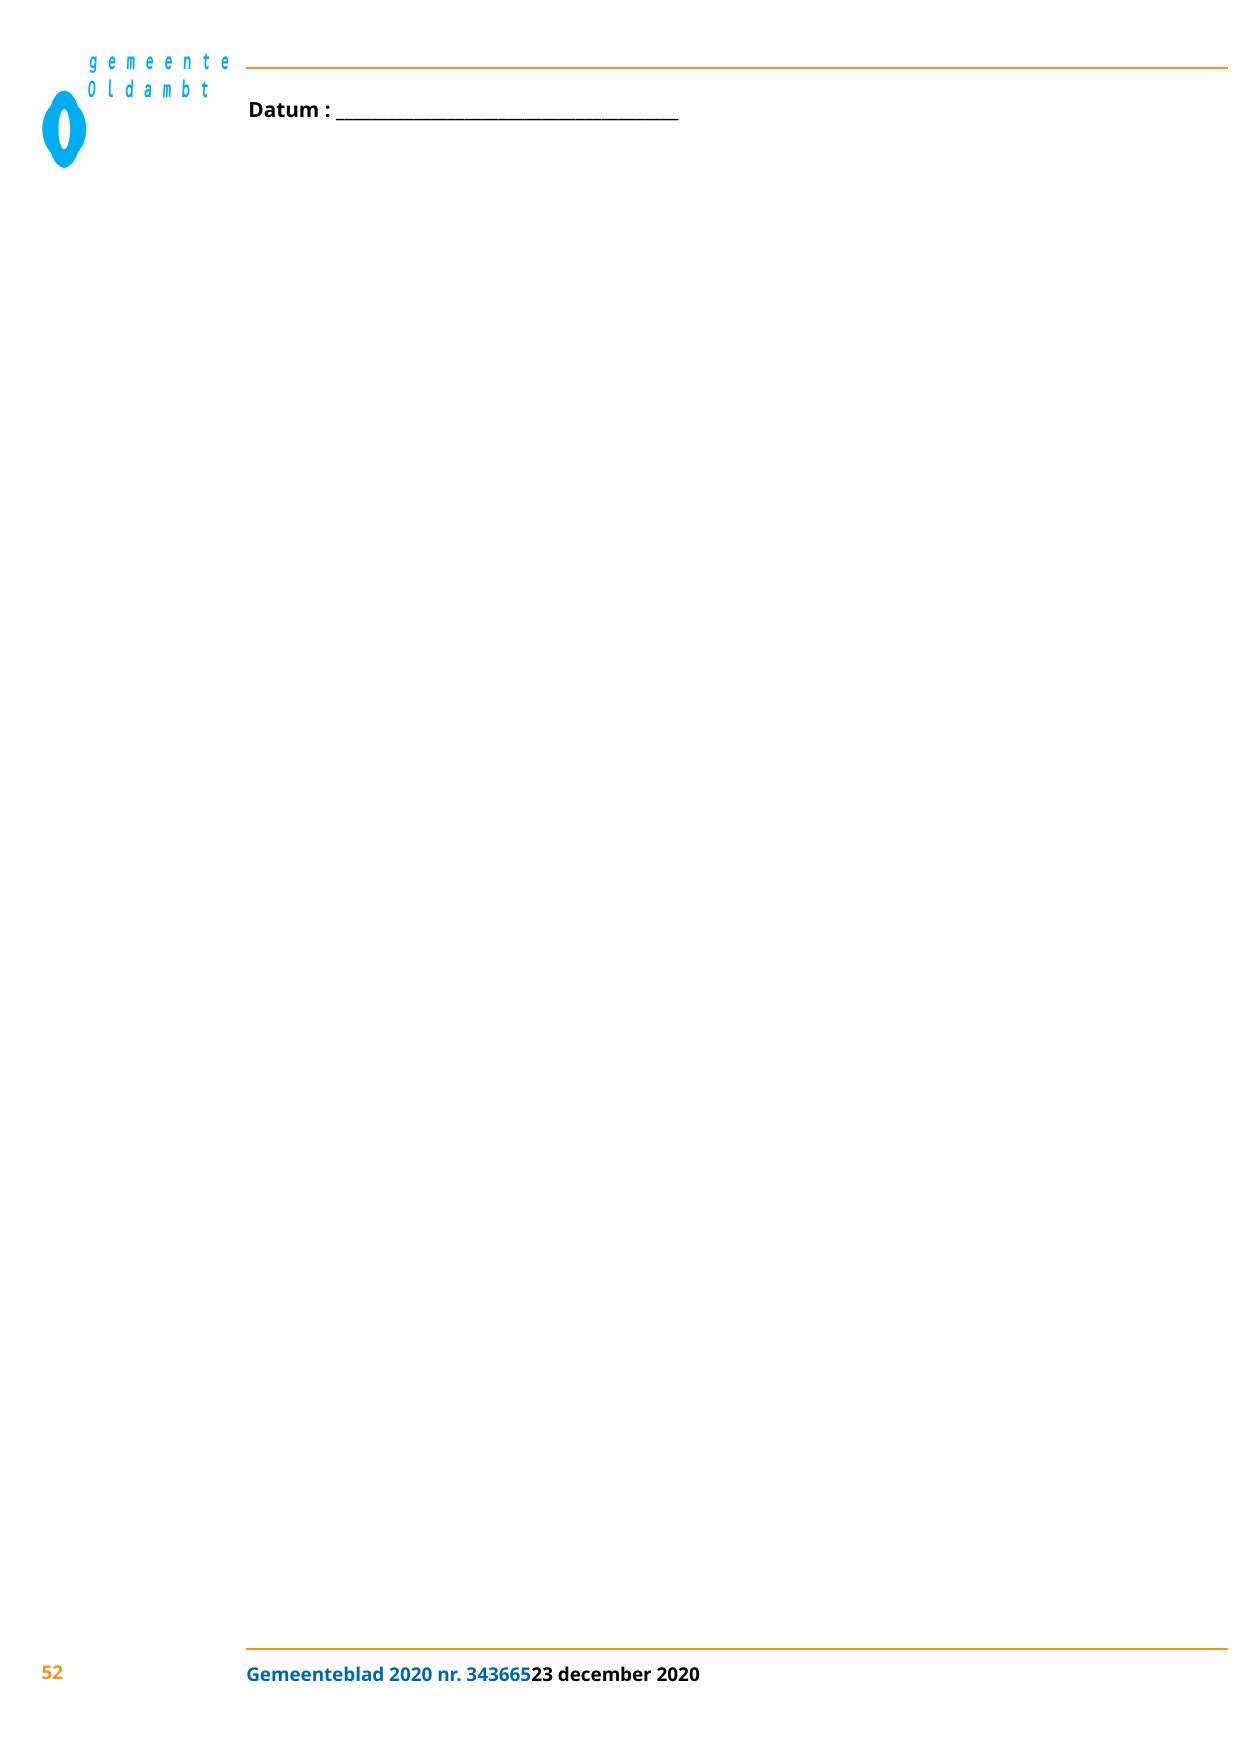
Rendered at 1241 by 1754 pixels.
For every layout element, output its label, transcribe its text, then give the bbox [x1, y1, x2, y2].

picture [41, 47, 231, 172]
text Datum : ________________________________________ [248, 95, 1152, 123]
